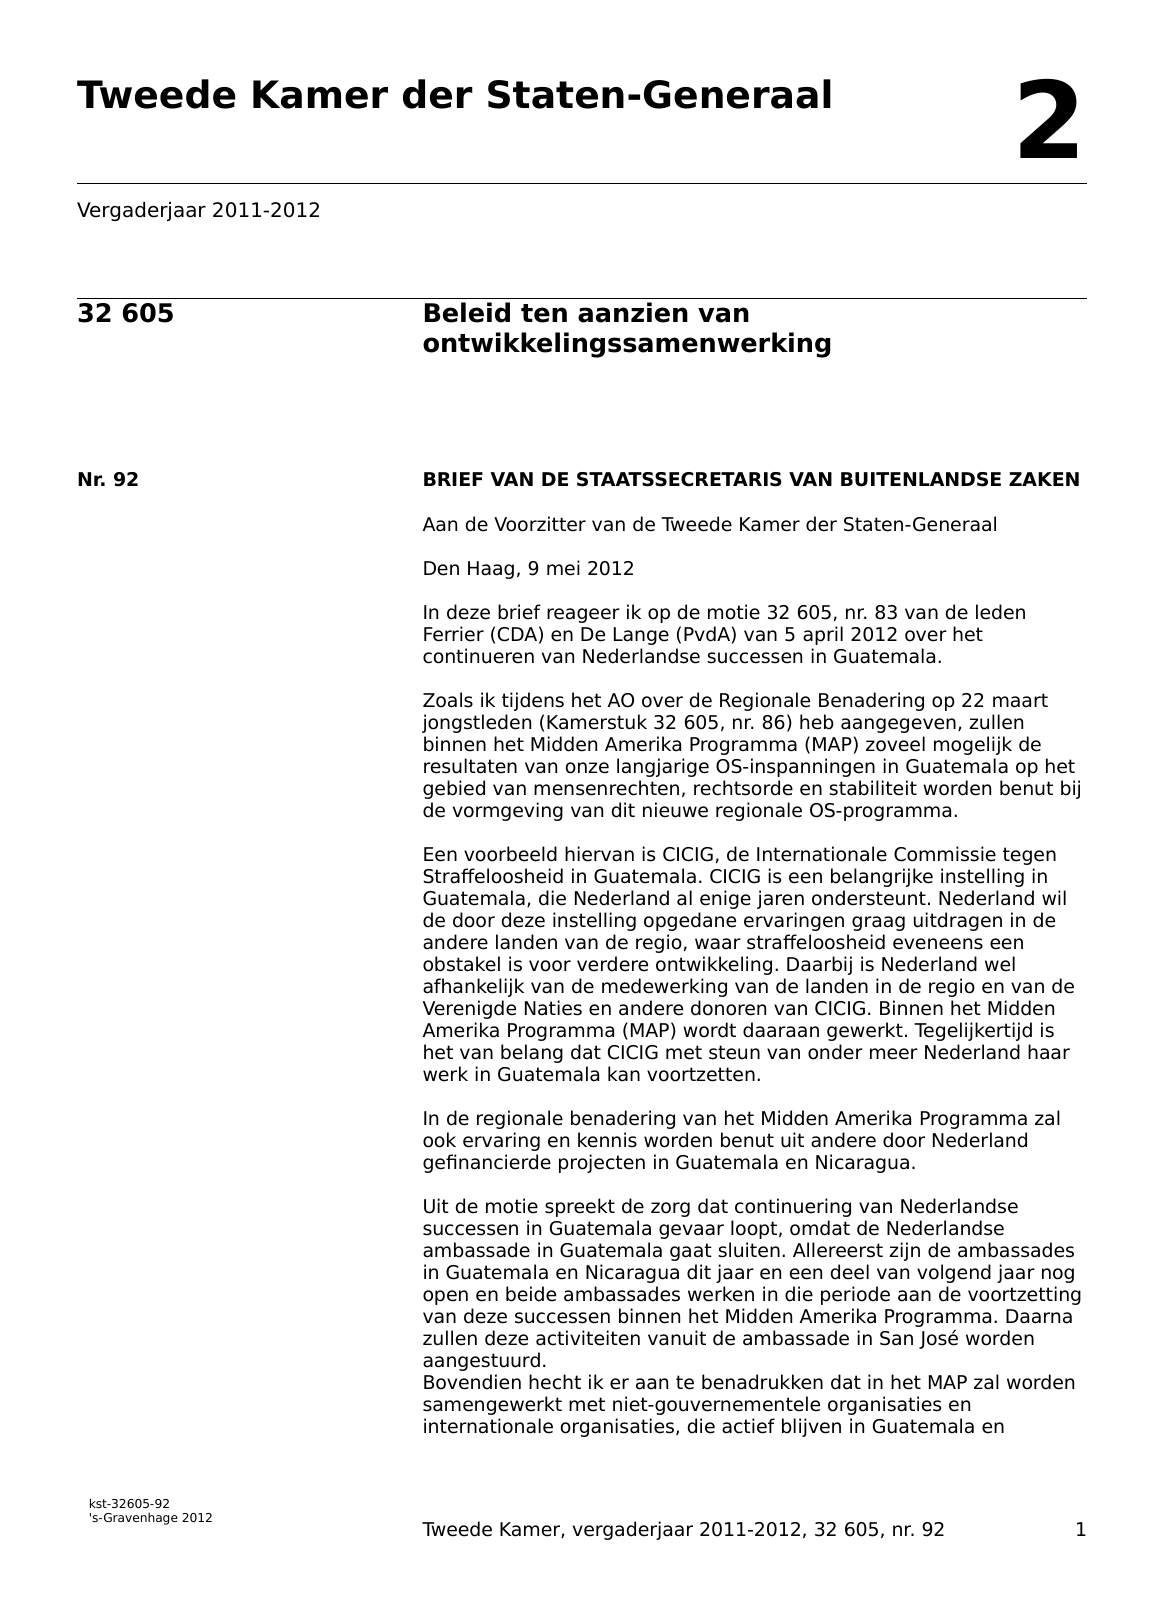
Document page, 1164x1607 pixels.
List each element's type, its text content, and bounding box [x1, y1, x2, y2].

text In deze brief reageer ik op de motie 32 605, nr. 83 van de leden Ferrier (CDA) en De Lange (PvdA) van 5 april 2012 over het continueren van Nederlandse successen in Guatemala. [422, 602, 1087, 668]
subtitle Nr. 92 BRIEF VAN DE STAATSSECRETARIS VAN BUITENLANDSE ZAKEN [77, 469, 1087, 491]
subtitle 32 605 Beleid ten aanzien van ontwikkelingssamenwerking [77, 299, 1087, 358]
text Aan de Voorzitter van de Tweede Kamer der Staten-Generaal [422, 513, 1087, 536]
table_cell Vergaderjaar 2011-2012 [77, 184, 1087, 298]
text Den Haag, 9 mei 2012 [422, 558, 1087, 580]
text Zoals ik tijdens het AO over de Regionale Benadering op 22 maart jongstleden (Kamerstuk 32 605, nr. 86) heb aangegeven, zullen binnen het Midden Amerika Programma (MAP) zoveel mogelijk de resultaten van onze langjarige OS-inspanningen in Guatemala op het gebied van mensenrechten, rechtsorde en stabiliteit worden benut bij de vormgeving van dit nieuwe regionale OS-programma. [422, 690, 1087, 822]
table_header Tweede Kamer der Staten-Generaal [77, 59, 886, 183]
text Uit de motie spreekt de zorg dat continuering van Nederlandse successen in Guatemala gevaar loopt, omdat de Nederlandse ambassade in Guatemala gaat sluiten. Allereerst zijn de ambassades in Guatemala en Nicaragua dit jaar en een deel van volgend jaar nog open en beide ambassades werken in die periode aan de voortzetting van deze successen binnen het Midden Amerika Programma. Daarna zullen deze activiteiten vanuit de ambassade in San José worden aangestuurd. [422, 1196, 1087, 1372]
text In de regionale benadering van het Midden Amerika Programma zal ook ervaring en kennis worden benut uit andere door Nederland gefinancierde projecten in Guatemala en Nicaragua. [422, 1108, 1087, 1174]
table_header 2 [886, 59, 1087, 183]
text 's-Gravenhage 2012 [88, 1511, 323, 1525]
text kst-32605-92 [88, 1497, 323, 1511]
text Een voorbeeld hiervan is CICIG, de Internationale Commissie tegen Straffeloosheid in Guatemala. CICIG is een belangrijke instelling in Guatemala, die Nederland al enige jaren ondersteunt. Nederland wil de door deze instelling opgedane ervaringen graag uitdragen in de andere landen van de regio, waar straffeloosheid eveneens een obstakel is voor verdere ontwikkeling. Daarbij is Nederland wel afhankelijk van de medewerking van de landen in de regio en van de Verenigde Naties en andere donoren van CICIG. Binnen het Midden Amerika Programma (MAP) wordt daaraan gewerkt. Tegelijkertijd is het van belang dat CICIG met steun van onder meer Nederland haar werk in Guatemala kan voortzetten. [422, 844, 1087, 1086]
text Bovendien hecht ik er aan te benadrukken dat in het MAP zal worden samengewerkt met niet-gouvernementele organisaties en internationale organisaties, die actief blijven in Guatemala en [422, 1372, 1087, 1438]
